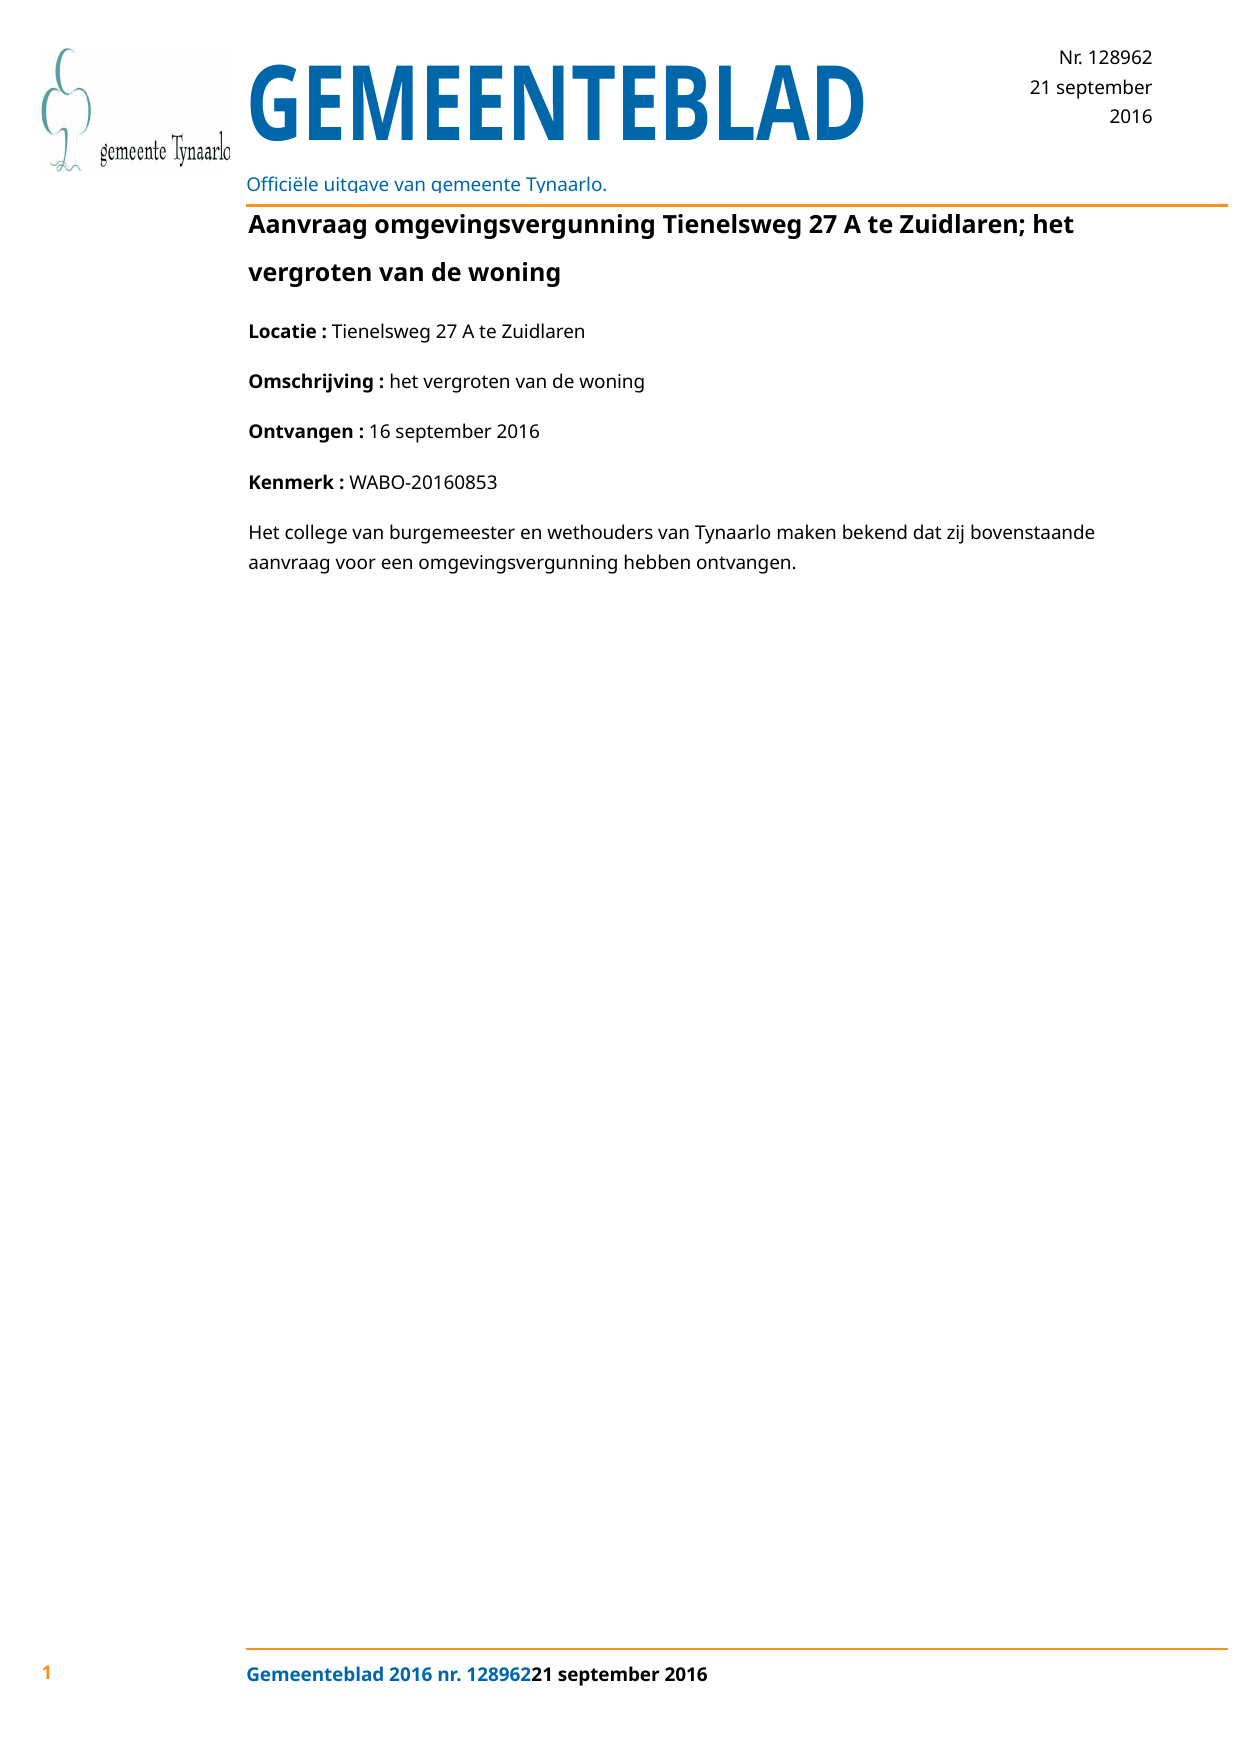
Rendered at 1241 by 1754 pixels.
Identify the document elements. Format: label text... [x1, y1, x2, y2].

text Locatie : Tienelsweg 27 A te Zuidlaren [248, 318, 1152, 344]
text Aanvraag omgevingsvergunning Tienelsweg 27 A te Zuidlaren; het vergroten van de woning [248, 207, 1152, 288]
text Omschrijving : het vergroten van de woning [248, 368, 1152, 394]
text Kenmerk : WABO-20160853 [248, 469, 1152, 495]
text Het college van burgemeester en wethouders van Tynaarlo maken bekend dat zij bovenstaande aanvraag voor een omgevingsvergunning hebben ontvangen. [248, 519, 1152, 575]
text Ontvangen : 16 september 2016 [248, 419, 1152, 444]
picture [41, 47, 231, 172]
